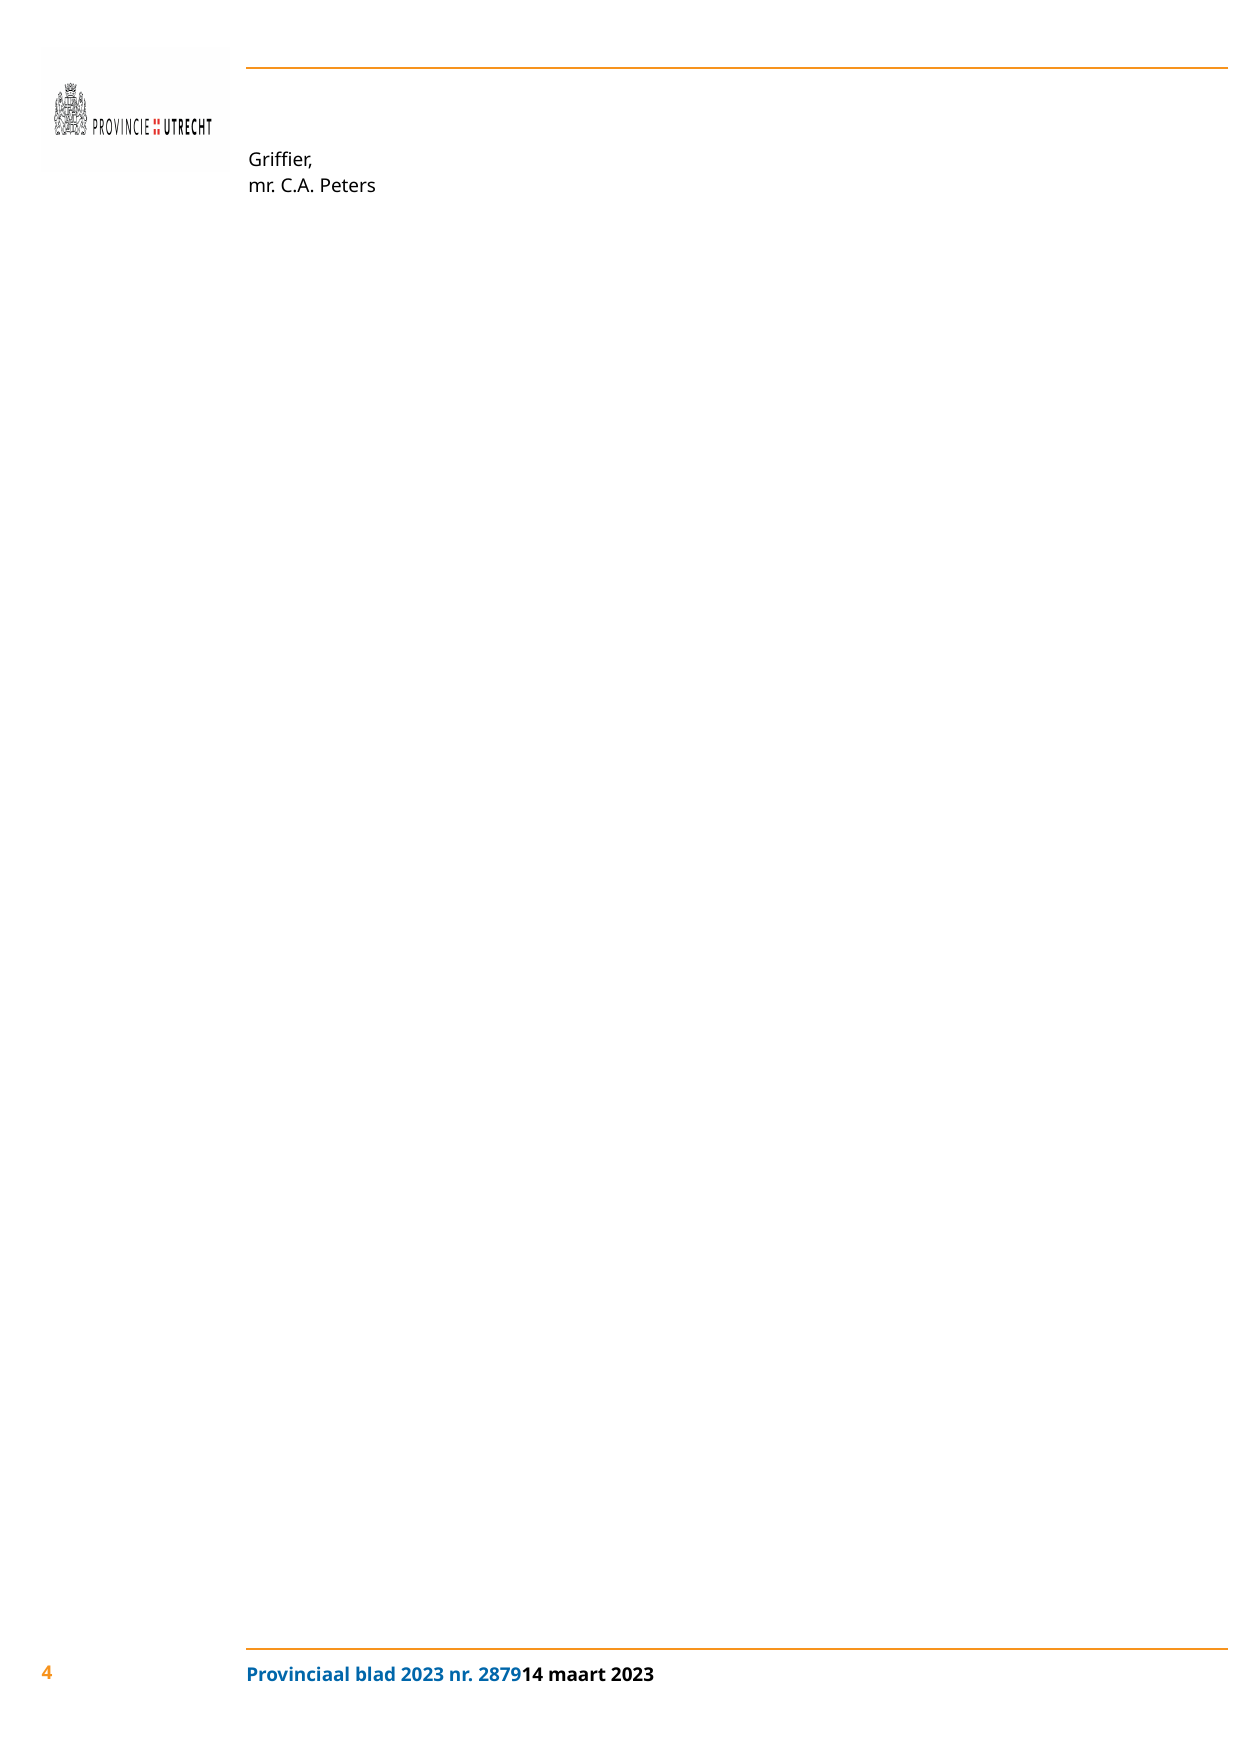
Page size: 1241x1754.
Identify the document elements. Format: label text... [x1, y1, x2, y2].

text mr. C.A. Peters [248, 172, 1152, 198]
text Griffier, [248, 146, 1152, 172]
picture [41, 47, 231, 172]
